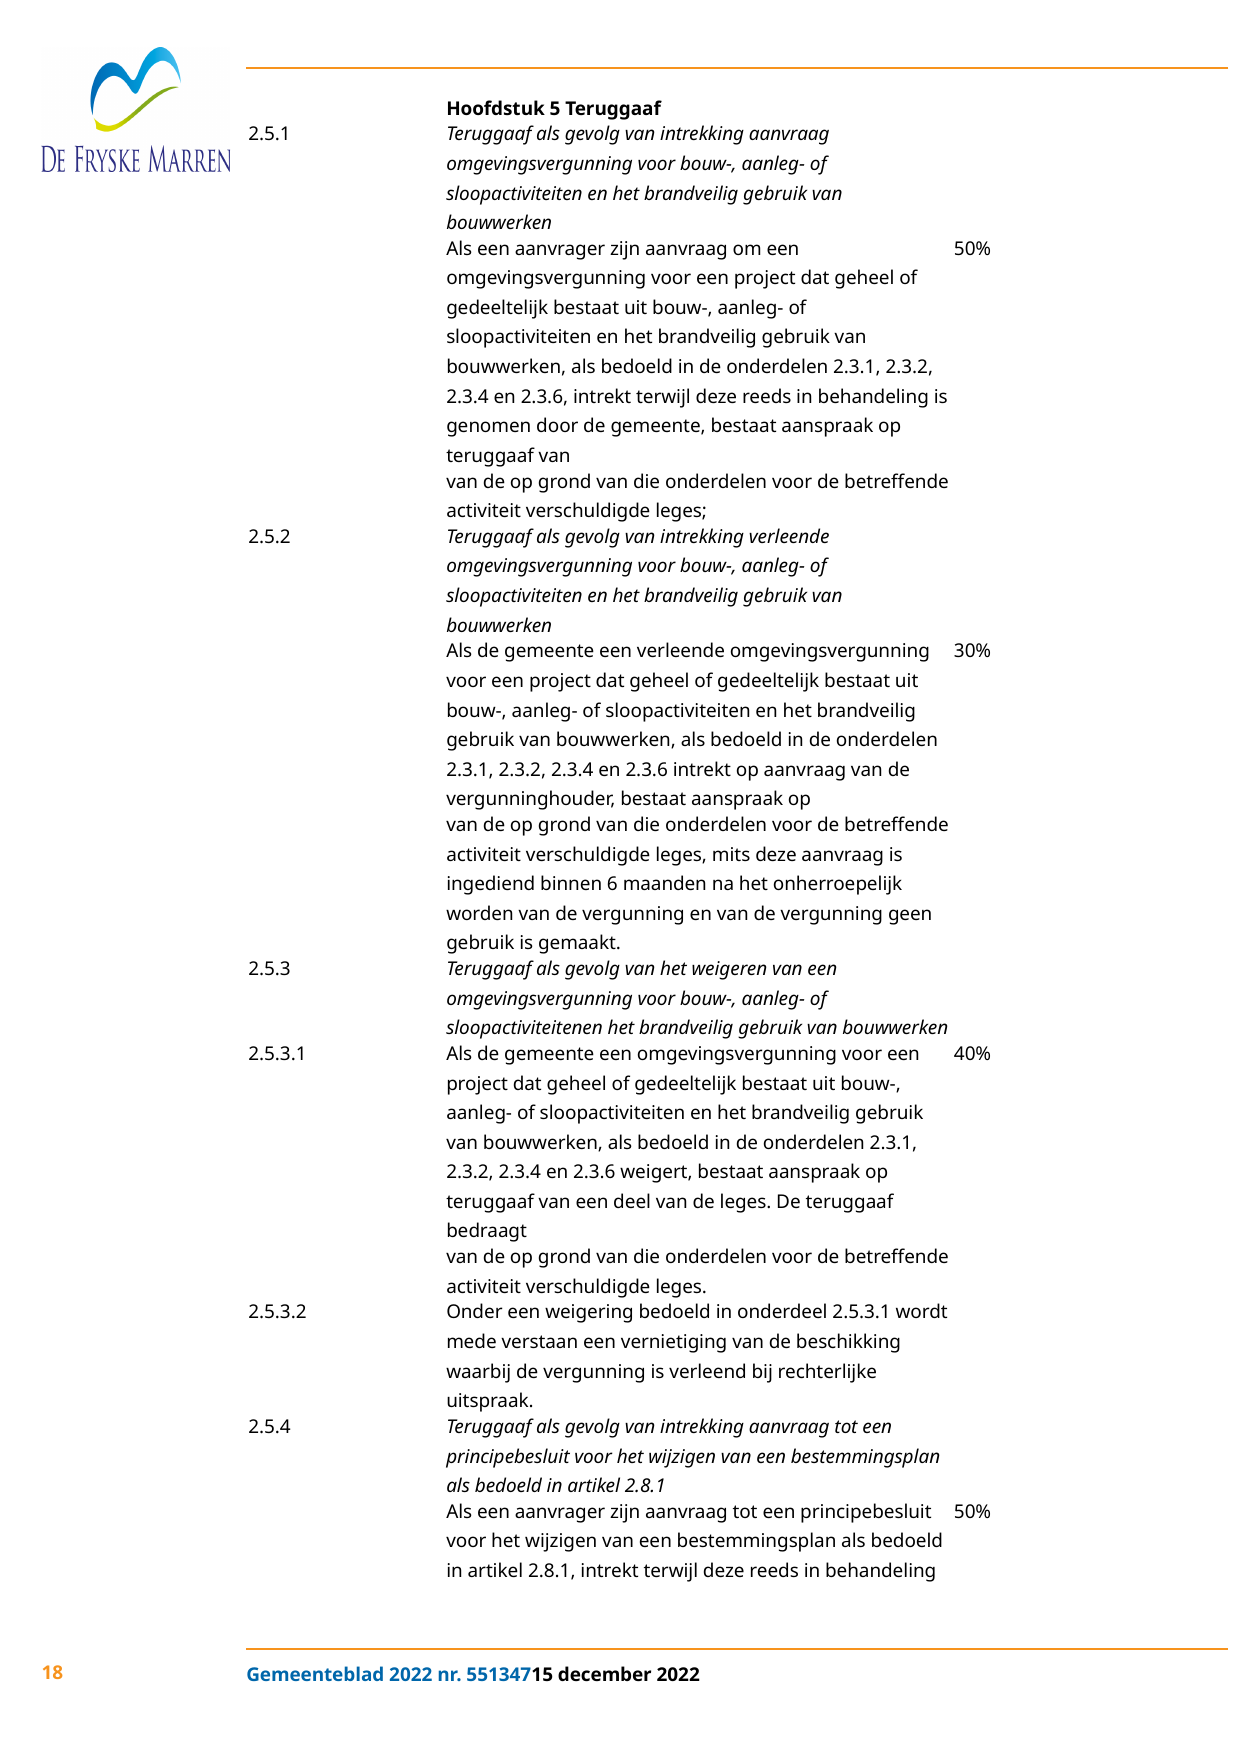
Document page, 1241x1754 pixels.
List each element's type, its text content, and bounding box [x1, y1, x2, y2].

table_cell [954, 811, 1152, 955]
table_cell [248, 638, 446, 811]
table_cell [954, 523, 1152, 638]
table_cell [954, 1244, 1152, 1299]
table_cell Teruggaaf als gevolg van intrekking verleende omgevingsvergunning voor bouw-, aanleg- of sloopactiviteiten en het brandveilig gebruik van bouwwerken [446, 523, 954, 638]
table_cell Hoofdstuk 5 Teruggaaf [446, 95, 954, 121]
table_cell Teruggaaf als gevolg van intrekking aanvraag omgevingsvergunning voor bouw-, aanleg- of sloopactiviteiten en het brandveilig gebruik van bouwwerken [446, 121, 954, 235]
table_cell Als de gemeente een verleende omgevingsvergunning voor een project dat geheel of gedeeltelijk bestaat uit bouw-, aanleg- of sloopactiviteiten en het brandveilig gebruik van bouwwerken, als bedoeld in de onderdelen 2.3.1, 2.3.2, 2.3.4 en 2.3.6 intrekt op aanvraag van de vergunninghouder, bestaat aanspraak op [446, 638, 954, 811]
table_cell 2.5.2 [248, 523, 446, 638]
table_cell [248, 235, 446, 468]
table_cell [248, 811, 446, 955]
table_cell [954, 1413, 1152, 1498]
table_cell 2.5.3.1 [248, 1040, 446, 1243]
table_cell 30% [954, 638, 1152, 811]
table_cell [248, 1498, 446, 1583]
table_cell 2.5.3 [248, 955, 446, 1040]
table_cell [954, 121, 1152, 235]
table_cell [954, 95, 1152, 121]
table_cell Als een aanvrager zijn aanvraag tot een principebesluit voor het wijzigen van een bestemmingsplan als bedoeld in artikel 2.8.1, intrekt terwijl deze reeds in behandeling [446, 1498, 954, 1583]
table_cell 50% [954, 1498, 1152, 1583]
table_cell Als de gemeente een omgevingsvergunning voor een project dat geheel of gedeeltelijk bestaat uit bouw-, aanleg- of sloopactiviteiten en het brandveilig gebruik van bouwwerken, als bedoeld in de onderdelen 2.3.1, 2.3.2, 2.3.4 en 2.3.6 weigert, bestaat aanspraak op teruggaaf van een deel van de leges. De teruggaaf bedraagt [446, 1040, 954, 1243]
table_cell [248, 1244, 446, 1299]
table_cell [248, 95, 446, 121]
table_cell [954, 1299, 1152, 1413]
table_cell 2.5.4 [248, 1413, 446, 1498]
table_cell van de op grond van die onderdelen voor de betreffende activiteit verschuldigde leges, mits deze aanvraag is ingediend binnen 6 maanden na het onherroepelijk worden van de vergunning en van de vergunning geen gebruik is gemaakt. [446, 811, 954, 955]
table_cell van de op grond van die onderdelen voor de betreffende activiteit verschuldigde leges; [446, 468, 954, 523]
table_cell Teruggaaf als gevolg van het weigeren van een omgevingsvergunning voor bouw-, aanleg- of sloopactiviteitenen het brandveilig gebruik van bouwwerken [446, 955, 954, 1040]
table_cell Onder een weigering bedoeld in onderdeel 2.5.3.1 wordt mede verstaan een vernietiging van de beschikking waarbij de vergunning is verleend bij rechterlijke uitspraak. [446, 1299, 954, 1413]
table_cell Teruggaaf als gevolg van intrekking aanvraag tot een principebesluit voor het wijzigen van een bestemmingsplan als bedoeld in artikel 2.8.1 [446, 1413, 954, 1498]
table_cell van de op grond van die onderdelen voor de betreffende activiteit verschuldigde leges. [446, 1244, 954, 1299]
table_cell [248, 468, 446, 523]
table_cell [954, 468, 1152, 523]
table_cell [954, 955, 1152, 1040]
table_cell 2.5.3.2 [248, 1299, 446, 1413]
picture [41, 47, 231, 172]
table_cell Als een aanvrager zijn aanvraag om een omgevingsvergunning voor een project dat geheel of gedeeltelijk bestaat uit bouw-, aanleg- of sloopactiviteiten en het brandveilig gebruik van bouwwerken, als bedoeld in de onderdelen 2.3.1, 2.3.2, 2.3.4 en 2.3.6, intrekt terwijl deze reeds in behandeling is genomen door de gemeente, bestaat aanspraak op teruggaaf van [446, 235, 954, 468]
table_cell 2.5.1 [248, 121, 446, 235]
table_cell 40% [954, 1040, 1152, 1243]
table_cell 50% [954, 235, 1152, 468]
